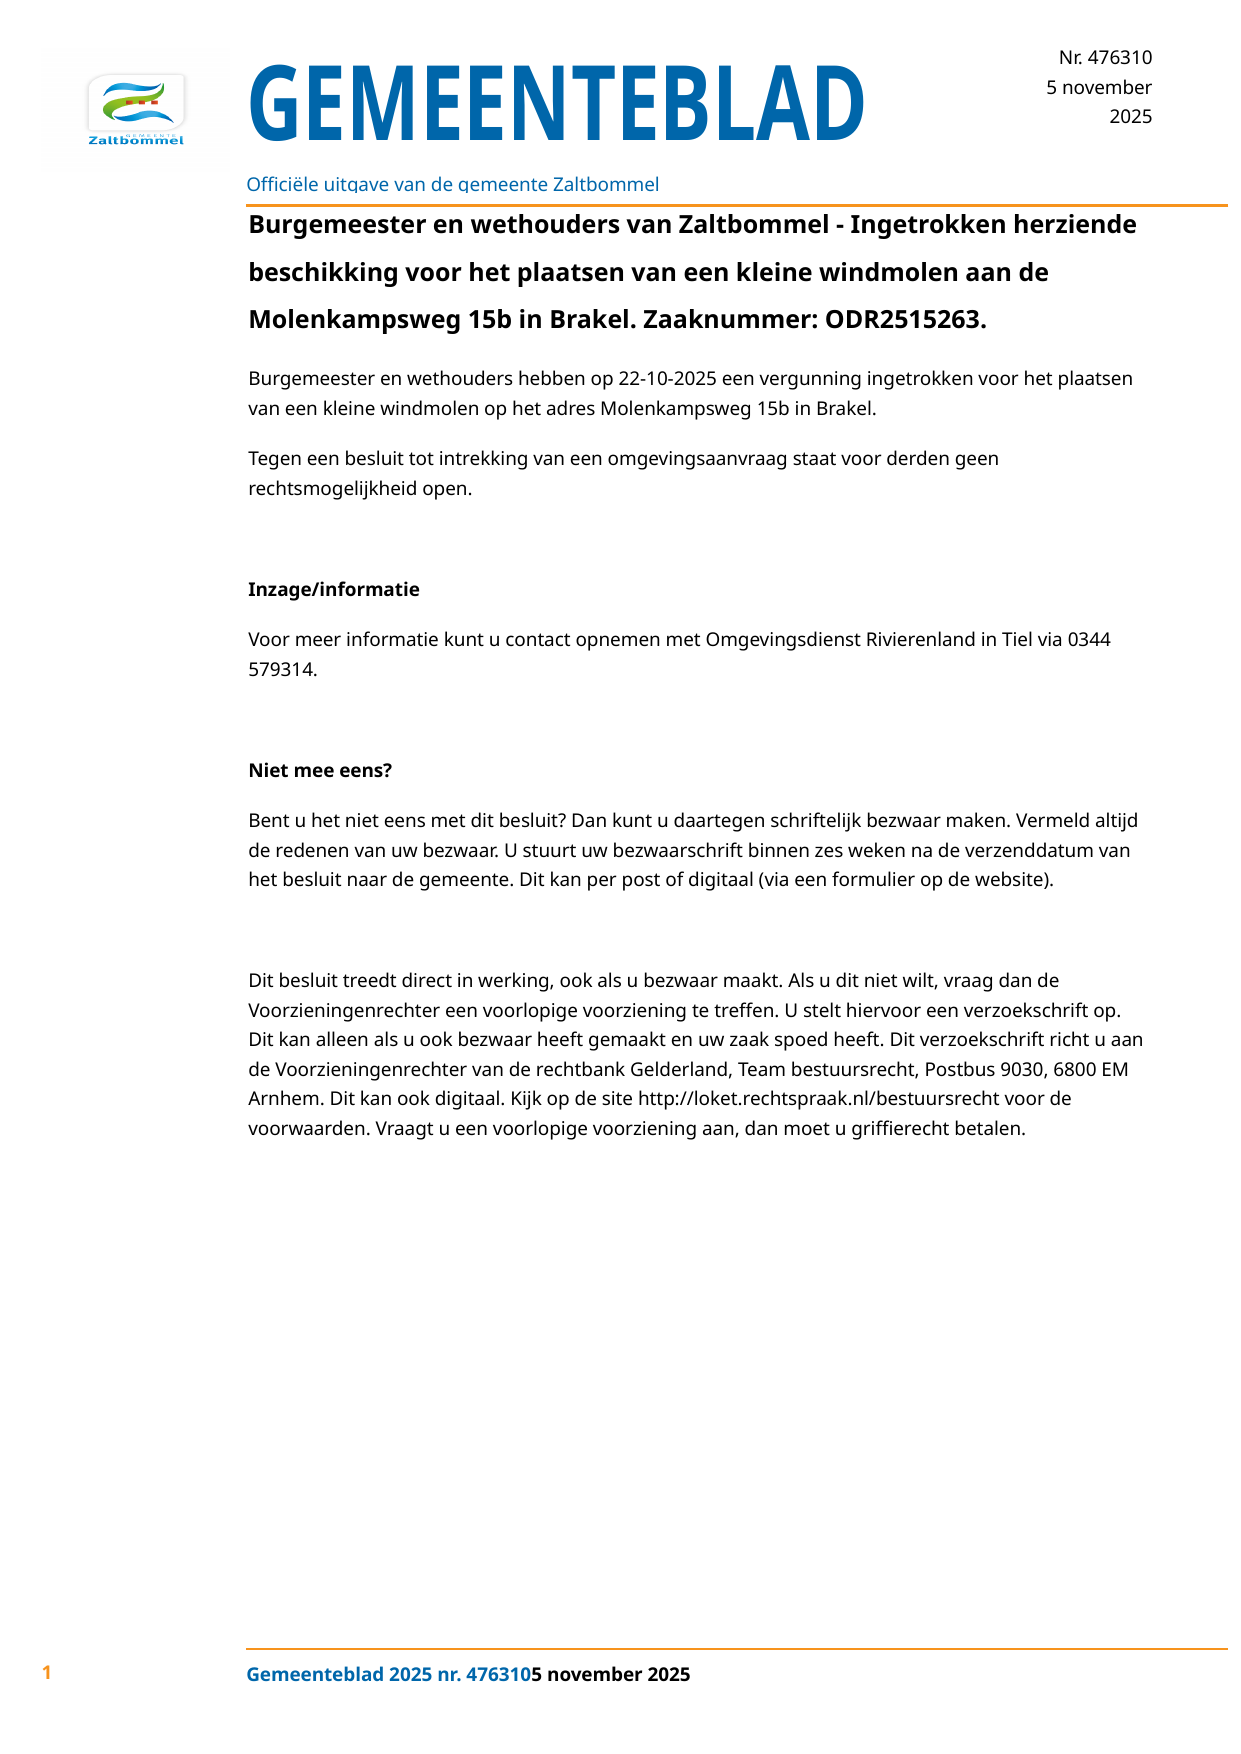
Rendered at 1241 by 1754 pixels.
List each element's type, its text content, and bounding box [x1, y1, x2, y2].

picture [41, 47, 231, 172]
text Inzage/informatie [248, 576, 1152, 602]
text Dit besluit treedt direct in werking, ook als u bezwaar maakt. Als u dit niet wilt, vraag dan de Voorzieningenrechter een voorlopige voorziening te treffen. U stelt hiervoor een verzoekschrift op. Dit kan alleen als u ook bezwaar heeft gemaakt en uw zaak spoed heeft. Dit verzoekschrift richt u aan de Voorzieningenrechter van de rechtbank Gelderland, Team bestuursrecht, Postbus 9030, 6800 EM Arnhem. Dit kan ook digitaal. Kijk op de site http://loket.rechtspraak.nl/bestuursrecht voor de voorwaarden. Vraagt u een voorlopige voorziening aan, dan moet u griffierecht betalen. [248, 967, 1152, 1141]
text Burgemeester en wethouders hebben op 22-10-2025 een vergunning ingetrokken voor het plaatsen van een kleine windmolen op het adres Molenkampsweg 15b in Brakel. [248, 366, 1152, 421]
text Tegen een besluit tot intrekking van een omgevingsaanvraag staat voor derden geen rechtsmogelijkheid open. [248, 446, 1152, 501]
text Bent u het niet eens met dit besluit? Dan kunt u daartegen schriftelijk bezwaar maken. Vermeld altijd de redenen van uw bezwaar. U stuurt uw bezwaarschrift binnen zes weken na de verzenddatum van het besluit naar de gemeente. Dit kan per post of digitaal (via een formulier op de website). [248, 807, 1152, 892]
text Burgemeester en wethouders van Zaltbommel - Ingetrokken herziende beschikking voor het plaatsen van een kleine windmolen aan de Molenkampsweg 15b in Brakel. Zaaknummer: ODR2515263. [248, 207, 1152, 336]
text Voor meer informatie kunt u contact opnemen met Omgevingsdienst Rivierenland in Tiel via 0344 579314. [248, 626, 1152, 682]
text Niet mee eens? [248, 757, 1152, 782]
